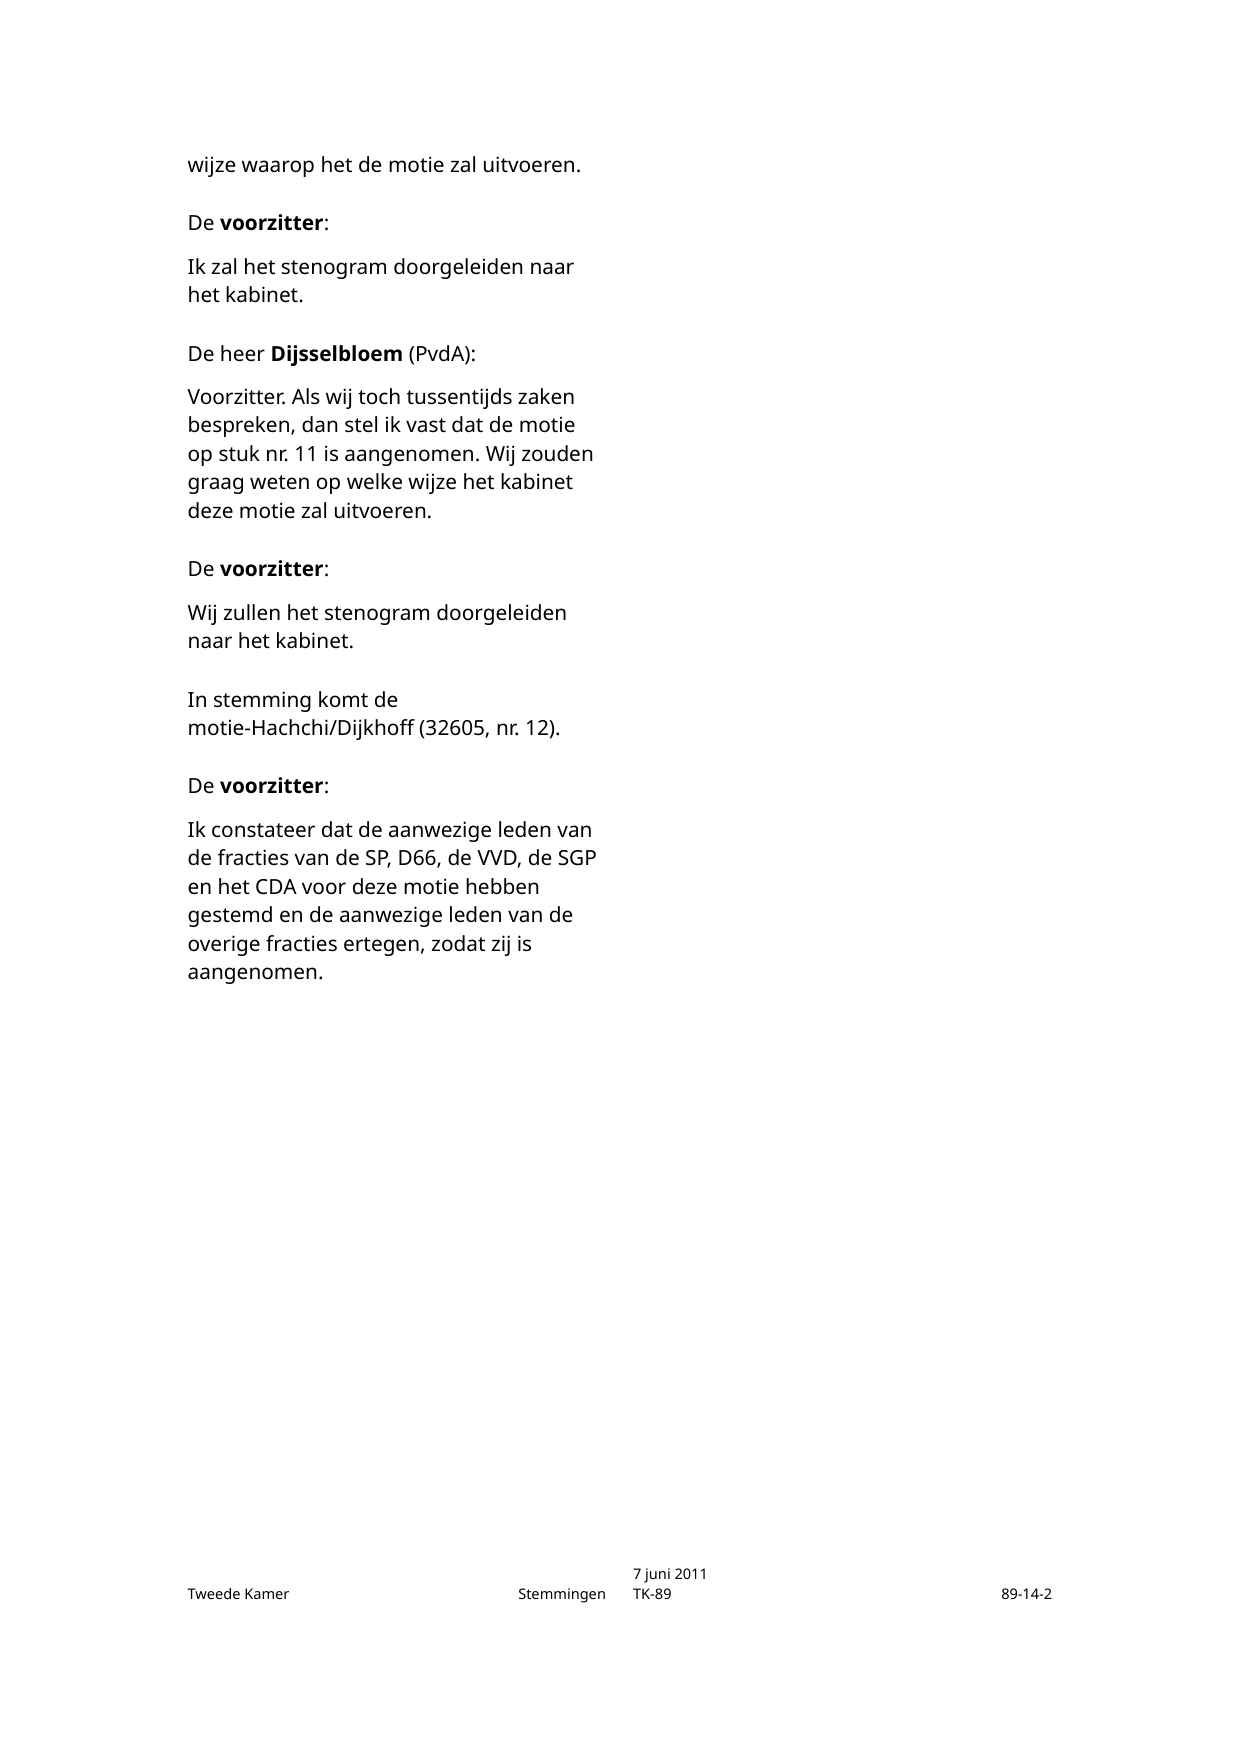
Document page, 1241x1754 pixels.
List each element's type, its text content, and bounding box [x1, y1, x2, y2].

text Wij zullen het stenogram doorgeleiden naar het kabinet. [187, 598, 605, 655]
text Ik constateer dat de aanwezige leden van de fracties van de SP, D66, de VVD, de SGP en het CDA voor deze motie hebben gestemd en de aanwezige leden van de overige fracties ertegen, zodat zij is aangenomen. [187, 815, 605, 986]
text Ik zal het stenogram doorgeleiden naar het kabinet. [187, 252, 605, 309]
text De voorzitter: [187, 208, 605, 237]
text wijze waarop het de motie zal uitvoeren. [187, 150, 605, 178]
text De heer Dijsselbloem (PvdA): [187, 339, 605, 367]
text In stemming komt de motie-Hachchi/Dijkhoff (32605, nr. 12). [187, 685, 605, 742]
text De voorzitter: [187, 772, 605, 800]
text De voorzitter: [187, 554, 605, 583]
text Voorzitter. Als wij toch tussentijds zaken bespreken, dan stel ik vast dat de motie op stuk nr. 11 is aangenomen. Wij zouden graag weten op welke wijze het kabinet deze motie zal uitvoeren. [187, 382, 605, 524]
